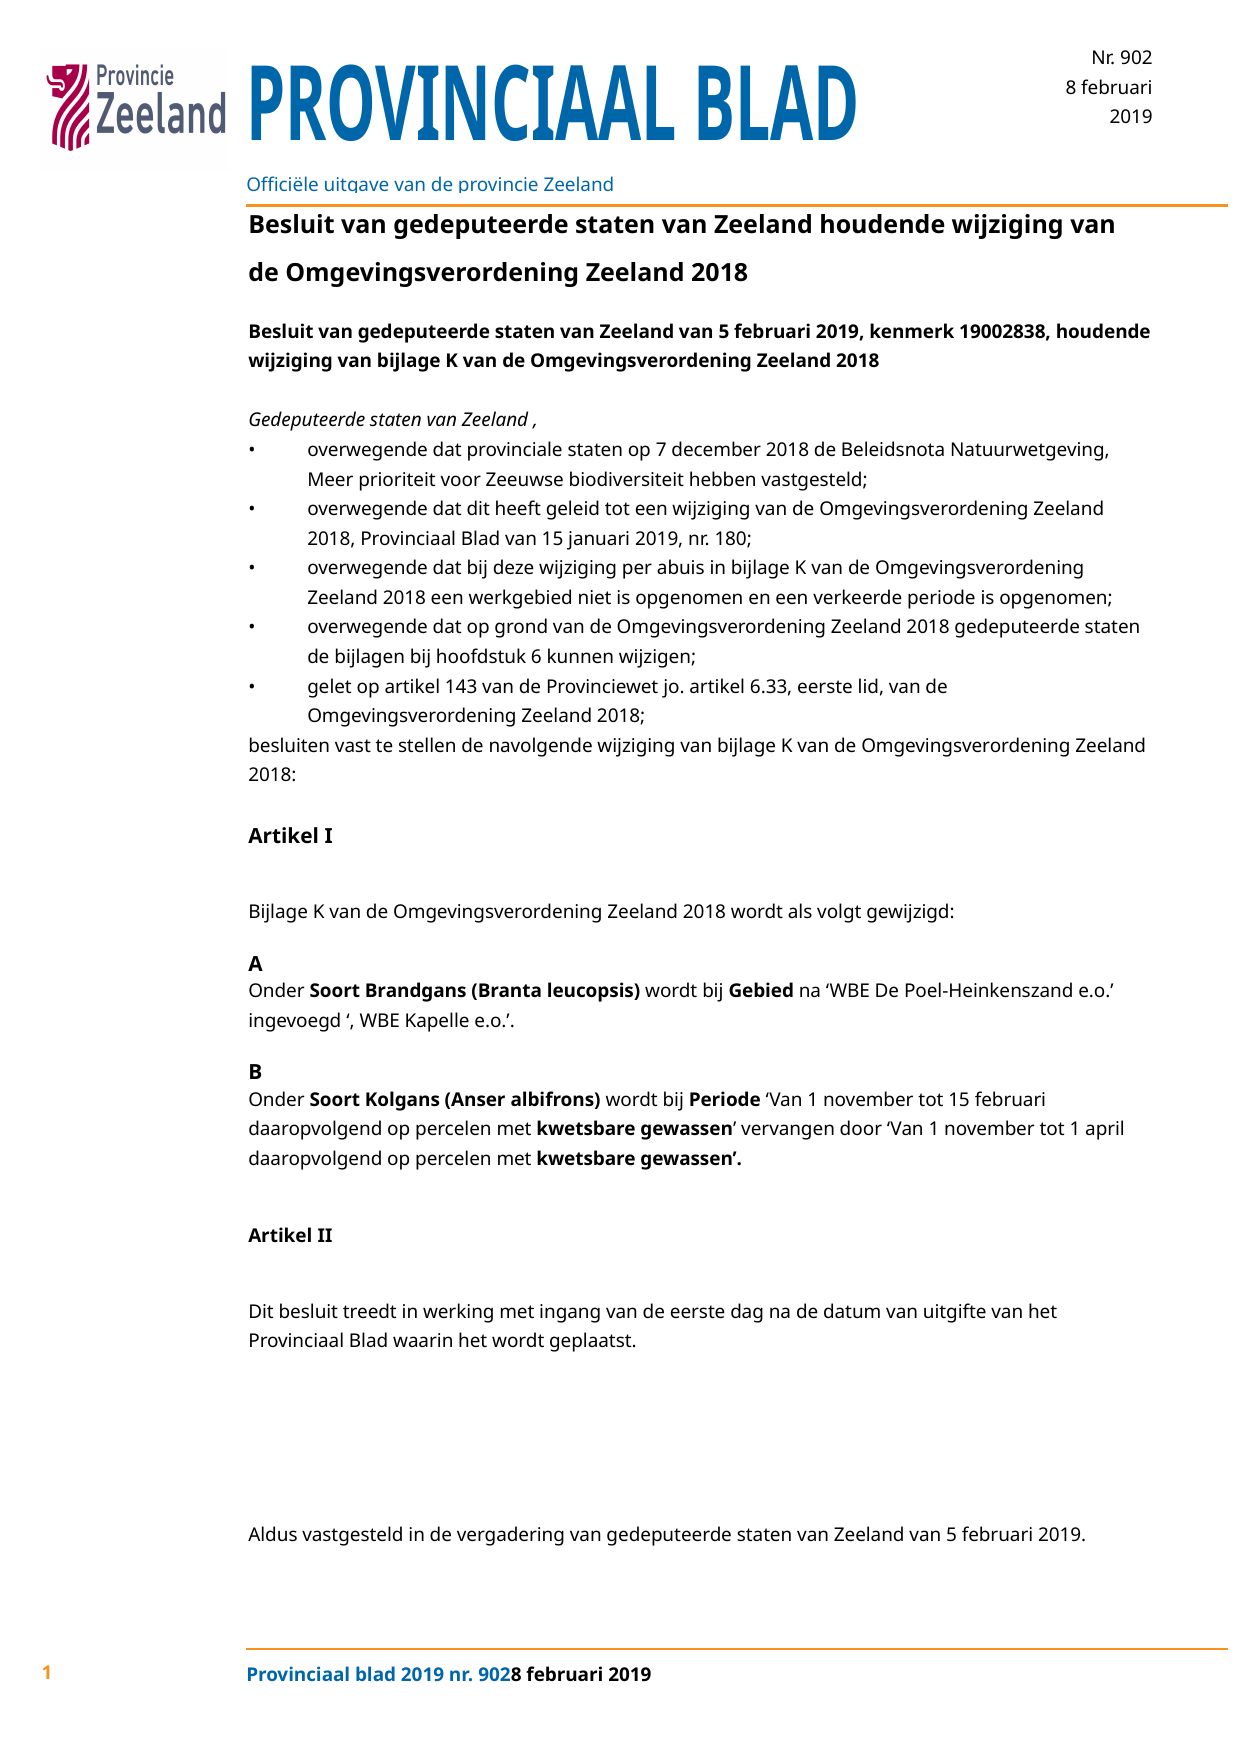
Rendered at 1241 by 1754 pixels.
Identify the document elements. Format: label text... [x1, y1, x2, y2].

text Onder Soort Kolgans (Anser albifrons) wordt bij Periode ‘Van 1 november tot 15 februari daaropvolgend op percelen met kwetsbare gewassen’ vervangen door ‘Van 1 november tot 1 april daaropvolgend op percelen met kwetsbare gewassen’. [248, 1086, 1152, 1171]
text Gedeputeerde staten van Zeeland , [248, 407, 1152, 432]
text Onder Soort Brandgans (Branta leucopsis) wordt bij Gebied na ‘WBE De Poel-Heinkenszand e.o.’ ingevoegd ‘, WBE Kapelle e.o.’. [248, 977, 1152, 1033]
list gelet op artikel 143 van de Provinciewet jo. artikel 6.33, eerste lid, van de Omgevingsverordening Zeeland 2018; [248, 673, 1152, 728]
text Aldus vastgesteld in de vergadering van gedeputeerde staten van Zeeland van 5 februari 2019. [248, 1521, 1152, 1547]
list overwegende dat dit heeft geleid tot een wijziging van de Omgevingsverordening Zeeland 2018, Provinciaal Blad van 15 januari 2019, nr. 180; [248, 495, 1152, 551]
text B [248, 1057, 1152, 1086]
text Artikel II [248, 1220, 1152, 1249]
list overwegende dat provinciale staten op 7 december 2018 de Beleidsnota Natuurwetgeving, Meer prioriteit voor Zeeuwse biodiversiteit hebben vastgesteld; [248, 436, 1152, 492]
text besluiten vast te stellen de navolgende wijziging van bijlage K van de Omgevingsverordening Zeeland 2018: [248, 732, 1152, 787]
text Artikel I [248, 821, 1152, 849]
list overwegende dat op grond van de Omgevingsverordening Zeeland 2018 gedeputeerde staten de bijlagen bij hoofdstuk 6 kunnen wijzigen; [248, 614, 1152, 669]
text Dit besluit treedt in werking met ingang van de eerste dag na de datum van uitgifte van het Provinciaal Blad waarin het wordt geplaatst. [248, 1298, 1152, 1353]
text Besluit van gedeputeerde staten van Zeeland houdende wijziging van de Omgevingsverordening Zeeland 2018 [248, 207, 1152, 288]
list overwegende dat bij deze wijziging per abuis in bijlage K van de Omgevingsverordening Zeeland 2018 een werkgebied niet is opgenomen en een verkeerde periode is opgenomen; [248, 554, 1152, 610]
text Besluit van gedeputeerde staten van Zeeland van 5 februari 2019, kenmerk 19002838, houdende wijziging van bijlage K van de Omgevingsverordening Zeeland 2018 [248, 318, 1152, 373]
text Bijlage K van de Omgevingsverordening Zeeland 2018 wordt als volgt gewijzigd: [248, 898, 1152, 924]
picture [41, 47, 231, 172]
text A [248, 949, 1152, 977]
